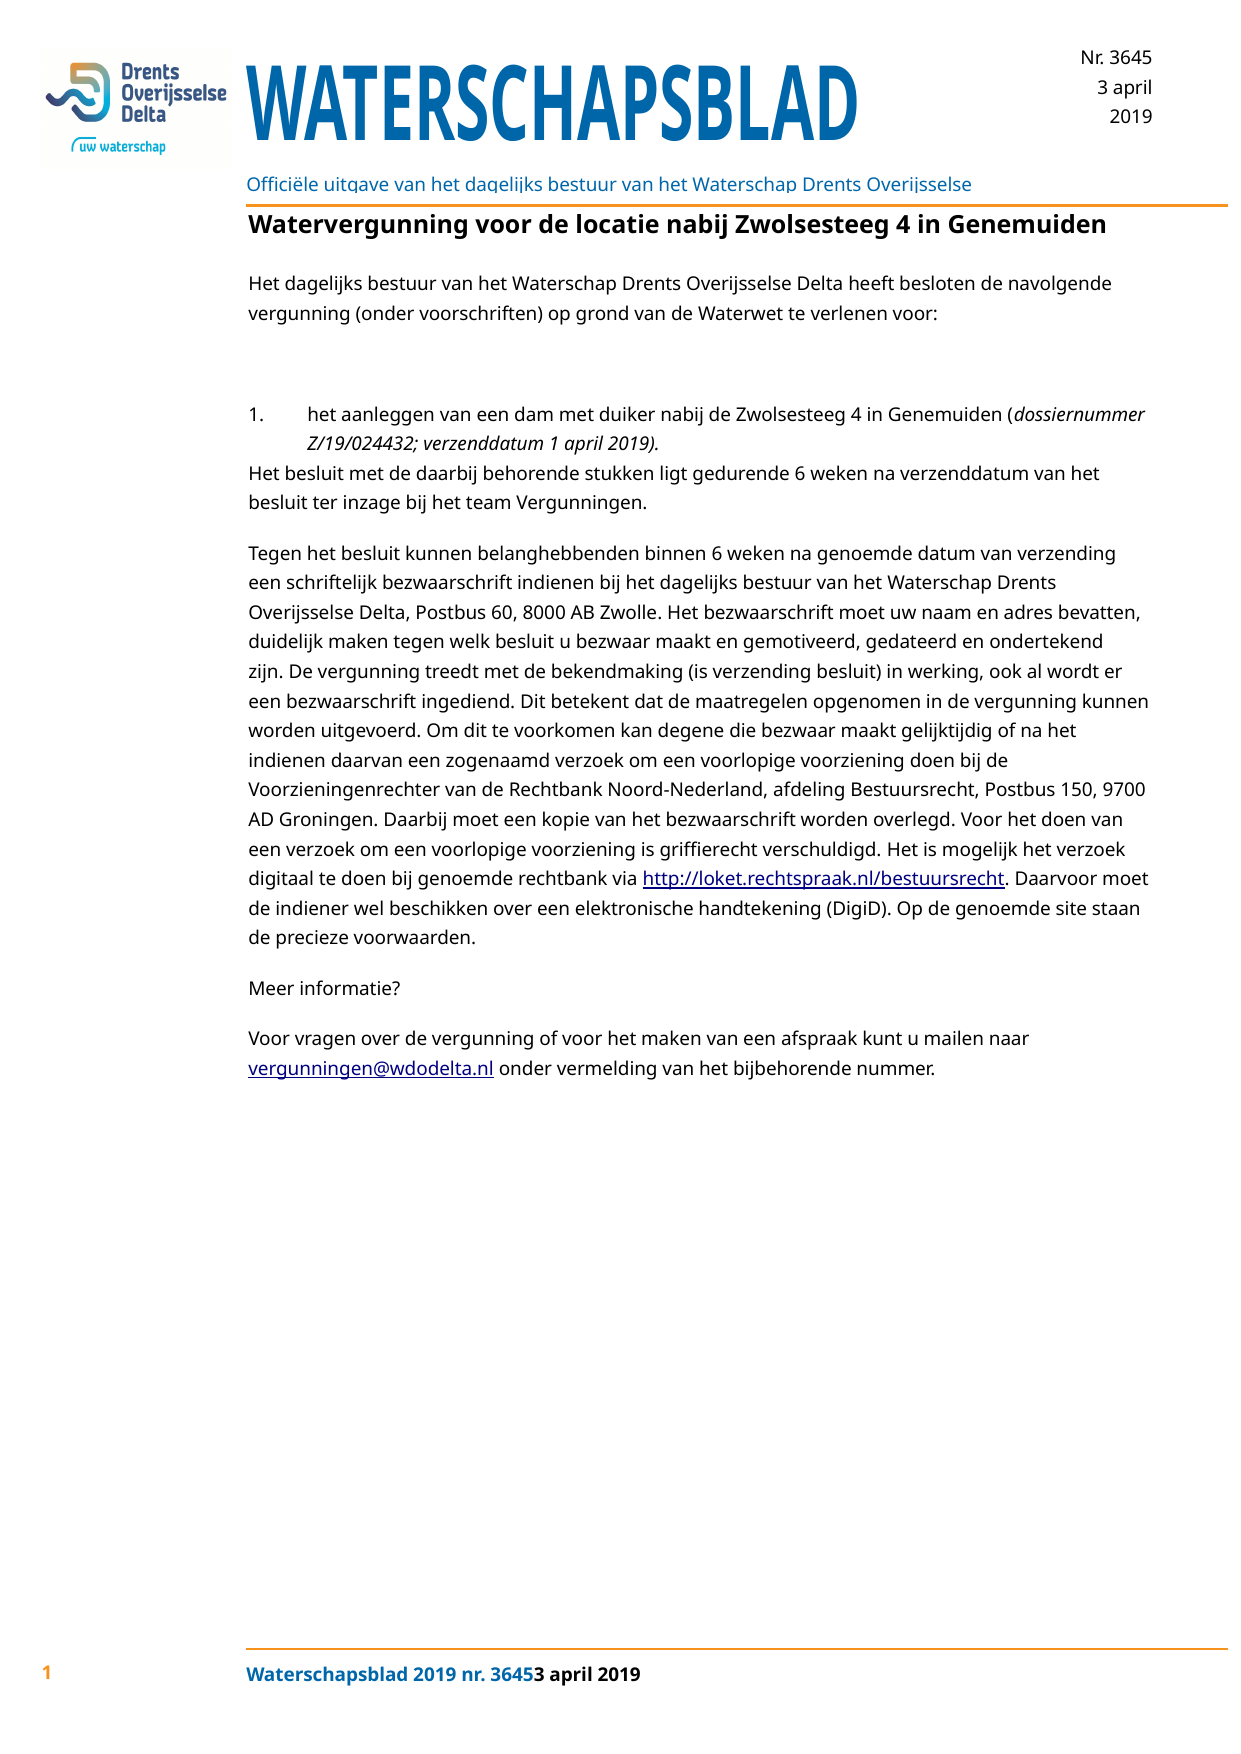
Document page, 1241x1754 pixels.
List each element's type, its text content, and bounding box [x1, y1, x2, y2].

text Het besluit met de daarbij behorende stukken ligt gedurende 6 weken na verzenddatum van het besluit ter inzage bij het team Vergunningen. [248, 460, 1152, 515]
text Tegen het besluit kunnen belanghebbenden binnen 6 weken na genoemde datum van verzending een schriftelijk bezwaarschrift indienen bij het dagelijks bestuur van het Waterschap Drents Overijsselse Delta, Postbus 60, 8000 AB Zwolle. Het bezwaarschrift moet uw naam en adres bevatten, duidelijk maken tegen welk besluit u bezwaar maakt en gemotiveerd, gedateerd en ondertekend zijn. De vergunning treedt met de bekendmaking (is verzending besluit) in werking, ook al wordt er een bezwaarschrift ingediend. Dit betekent dat de maatregelen opgenomen in de vergunning kunnen worden uitgevoerd. Om dit te voorkomen kan degene die bezwaar maakt gelijktijdig of na het indienen daarvan een zogenaamd verzoek om een voorlopige voorziening doen bij de Voorzieningenrechter van de Rechtbank Noord-Nederland, afdeling Bestuursrecht, Postbus 150, 9700 AD Groningen. Daarbij moet een kopie van het bezwaarschrift worden overlegd. Voor het doen van een verzoek om een voorlopige voorziening is griffierecht verschuldigd. Het is mogelijk het verzoek digitaal te doen bij genoemde rechtbank via http://loket.rechtspraak.nl/bestuursrecht. Daarvoor moet de indiener wel beschikken over een elektronische handtekening (DigiD). Op de genoemde site staan de precieze voorwaarden. [248, 540, 1152, 950]
picture [41, 47, 231, 172]
list het aanleggen van een dam met duiker nabij de Zwolsesteeg 4 in Genemuiden (dossiernummer Z/19/024432; verzenddatum 1 april 2019). [248, 401, 1152, 456]
text Voor vragen over de vergunning of voor het maken van een afspraak kunt u mailen naar vergunningen@wdodelta.nl onder vermelding van het bijbehorende nummer. [248, 1025, 1152, 1081]
text Meer informatie? [248, 975, 1152, 1001]
text Watervergunning voor de locatie nabij Zwolsesteeg 4 in Genemuiden [248, 207, 1152, 241]
text Het dagelijks bestuur van het Waterschap Drents Overijsselse Delta heeft besloten de navolgende vergunning (onder voorschriften) op grond van de Waterwet te verlenen voor: [248, 270, 1152, 326]
